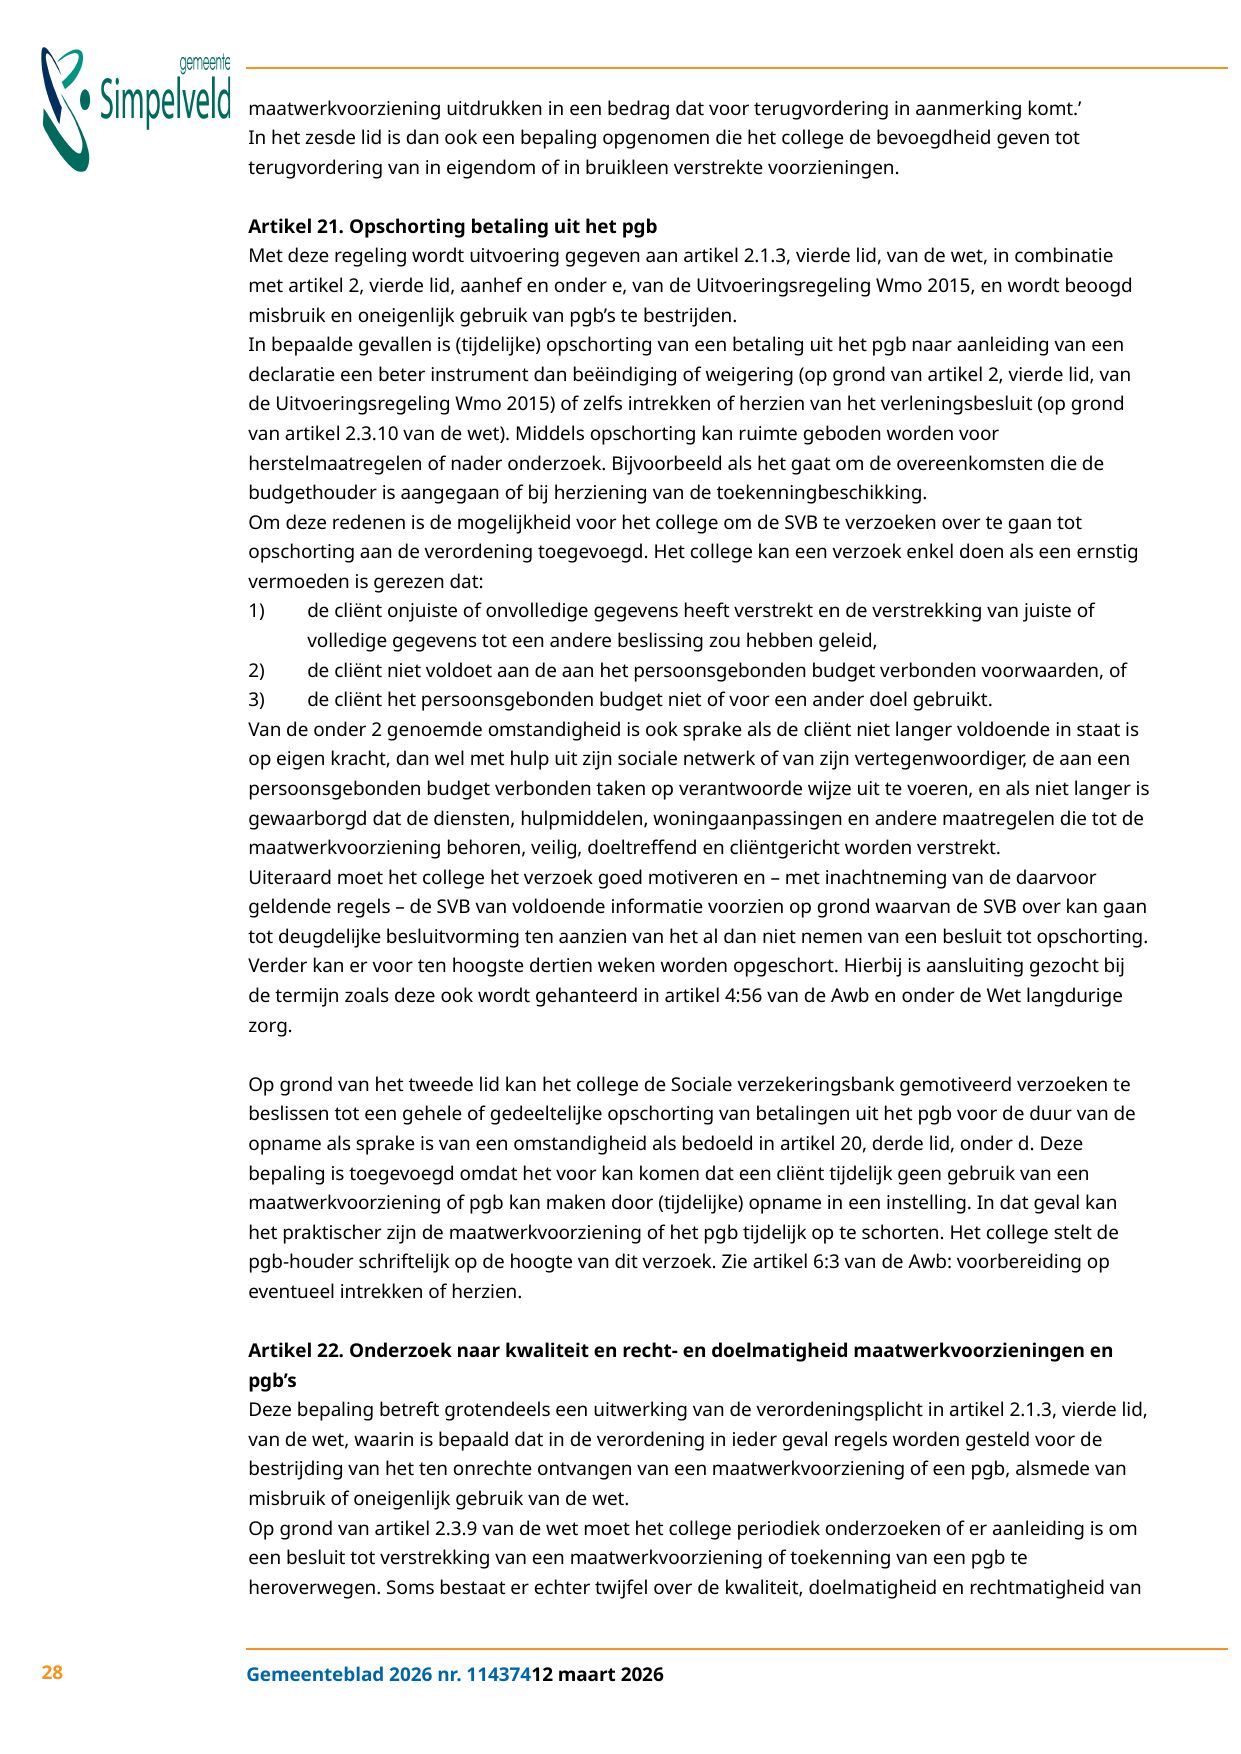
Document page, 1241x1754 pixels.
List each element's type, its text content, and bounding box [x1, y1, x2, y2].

text Artikel 21. Opschorting betaling uit het pgb [248, 213, 1152, 239]
text maatwerkvoorziening uitdrukken in een bedrag dat voor terugvordering in aanmerking komt.’ [248, 95, 1152, 121]
picture [41, 47, 231, 172]
text Uiteraard moet het college het verzoek goed motiveren en – met inachtneming van de daarvoor geldende regels – de SVB van voldoende informatie voorzien op grond waarvan de SVB over kan gaan tot deugdelijke besluitvorming ten aanzien van het al dan niet nemen van een besluit tot opschorting. [248, 864, 1152, 949]
text In bepaalde gevallen is (tijdelijke) opschorting van een betaling uit het pgb naar aanleiding van een declaratie een beter instrument dan beëindiging of weigering (op grond van artikel 2, vierde lid, van de Uitvoeringsregeling Wmo 2015) of zelfs intrekken of herzien van het verleningsbesluit (op grond van artikel 2.3.10 van de wet). Middels opschorting kan ruimte geboden worden voor herstelmaatregelen of nader onderzoek. Bijvoorbeeld als het gaat om de overeenkomsten die de budgethouder is aangegaan of bij herziening van de toekenningbeschikking. [248, 331, 1152, 505]
text Artikel 22. Onderzoek naar kwaliteit en recht- en doelmatigheid maatwerkvoorzieningen en pgb’s [248, 1337, 1152, 1393]
list de cliënt onjuiste of onvolledige gegevens heeft verstrekt en de verstrekking van juiste of volledige gegevens tot een andere beslissing zou hebben geleid, [248, 598, 1152, 653]
list de cliënt het persoonsgebonden budget niet of voor een ander doel gebruikt. [248, 686, 1152, 712]
text In het zesde lid is dan ook een bepaling opgenomen die het college de bevoegdheid geven tot terugvordering van in eigendom of in bruikleen verstrekte voorzieningen. [248, 124, 1152, 180]
text Op grond van artikel 2.3.9 van de wet moet het college periodiek onderzoeken of er aanleiding is om een besluit tot verstrekking van een maatwerkvoorziening of toekenning van een pgb te heroverwegen. Soms bestaat er echter twijfel over de kwaliteit, doelmatigheid en rechtmatigheid van [248, 1515, 1152, 1600]
text Van de onder 2 genoemde omstandigheid is ook sprake als de cliënt niet langer voldoende in staat is op eigen kracht, dan wel met hulp uit zijn sociale netwerk of van zijn vertegenwoordiger, de aan een persoonsgebonden budget verbonden taken op verantwoorde wijze uit te voeren, en als niet langer is gewaarborgd dat de diensten, hulpmiddelen, woningaanpassingen en andere maatregelen die tot de maatwerkvoorziening behoren, veilig, doeltreffend en cliëntgericht worden verstrekt. [248, 716, 1152, 860]
text Op grond van het tweede lid kan het college de Sociale verzekeringsbank gemotiveerd verzoeken te beslissen tot een gehele of gedeeltelijke opschorting van betalingen uit het pgb voor de duur van de opname als sprake is van een omstandigheid als bedoeld in artikel 20, derde lid, onder d. Deze bepaling is toegevoegd omdat het voor kan komen dat een cliënt tijdelijk geen gebruik van een maatwerkvoorziening of pgb kan maken door (tijdelijke) opname in een instelling. In dat geval kan het praktischer zijn de maatwerkvoorziening of het pgb tijdelijk op te schorten. Het college stelt de pgb-houder schriftelijk op de hoogte van dit verzoek. Zie artikel 6:3 van de Awb: voorbereiding op eventueel intrekken of herzien. [248, 1071, 1152, 1304]
text Om deze redenen is de mogelijkheid voor het college om de SVB te verzoeken over te gaan tot opschorting aan de verordening toegevoegd. Het college kan een verzoek enkel doen als een ernstig vermoeden is gerezen dat: [248, 509, 1152, 594]
text Deze bepaling betreft grotendeels een uitwerking van de verordeningsplicht in artikel 2.1.3, vierde lid, van de wet, waarin is bepaald dat in de verordening in ieder geval regels worden gesteld voor de bestrijding van het ten onrechte ontvangen van een maatwerkvoorziening of een pgb, alsmede van misbruik of oneigenlijk gebruik van de wet. [248, 1396, 1152, 1511]
list de cliënt niet voldoet aan de aan het persoonsgebonden budget verbonden voorwaarden, of [248, 657, 1152, 683]
text Verder kan er voor ten hoogste dertien weken worden opgeschort. Hierbij is aansluiting gezocht bij de termijn zoals deze ook wordt gehanteerd in artikel 4:56 van de Awb en onder de Wet langdurige zorg. [248, 953, 1152, 1038]
text Met deze regeling wordt uitvoering gegeven aan artikel 2.1.3, vierde lid, van de wet, in combinatie met artikel 2, vierde lid, aanhef en onder e, van de Uitvoeringsregeling Wmo 2015, en wordt beoogd misbruik en oneigenlijk gebruik van pgb’s te bestrijden. [248, 243, 1152, 328]
